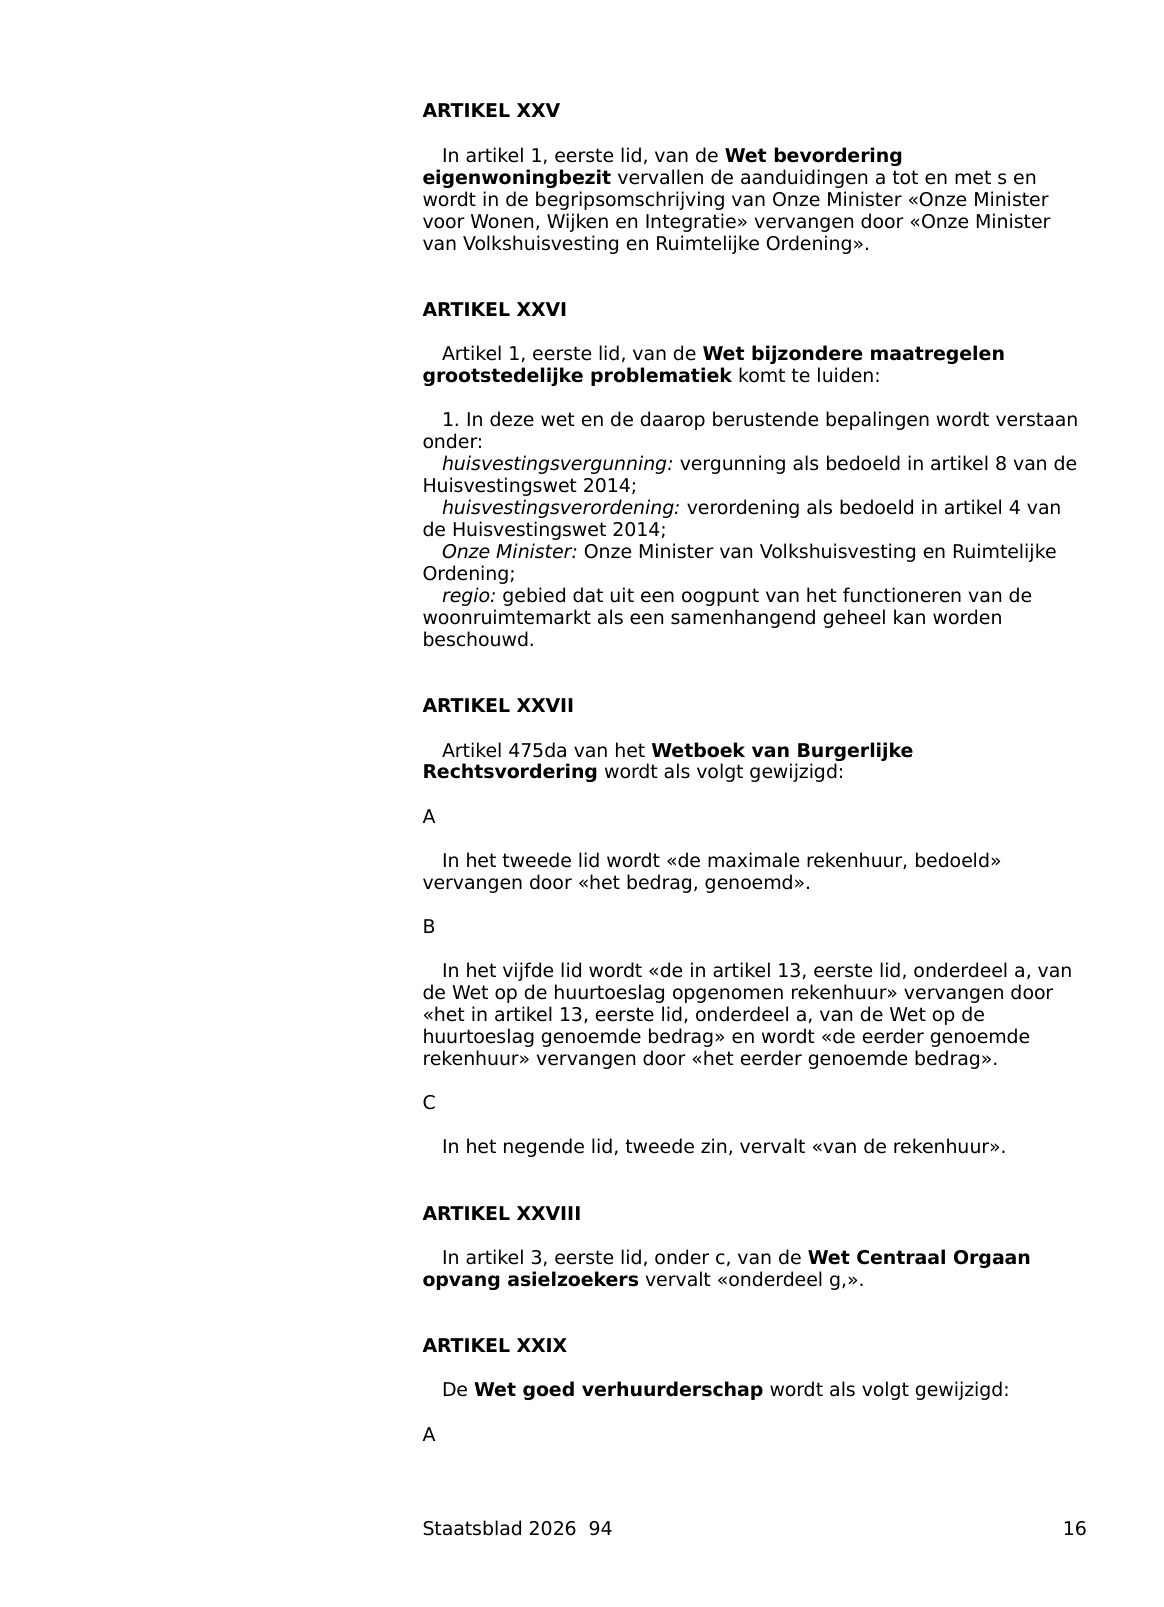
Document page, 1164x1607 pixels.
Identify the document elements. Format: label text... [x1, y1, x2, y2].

text A [422, 806, 1087, 828]
text In het negende lid, tweede zin, vervalt «van de rekenhuur». [422, 1136, 1087, 1158]
text A [422, 1423, 1087, 1446]
text regio: gebied dat uit een oogpunt van het functioneren van de woonruimtemarkt als een samenhangend geheel kan worden beschouwd. [422, 585, 1087, 651]
text In het vijfde lid wordt «de in artikel 13, eerste lid, onderdeel a, van de Wet op de huurtoeslag opgenomen rekenhuur» vervangen door «het in artikel 13, eerste lid, onderdeel a, van de Wet op de huurtoeslag genoemde bedrag» en wordt «de eerder genoemde rekenhuur» vervangen door «het eerder genoemde bedrag». [422, 960, 1087, 1070]
text In het tweede lid wordt «de maximale rekenhuur, bedoeld» vervangen door «het bedrag, genoemd». [422, 850, 1087, 894]
subtitle ARTIKEL XXV [422, 100, 1087, 122]
text In artikel 1, eerste lid, van de Wet bevordering eigenwoningbezit vervallen de aanduidingen a tot en met s en wordt in de begripsomschrijving van Onze Minister «Onze Minister voor Wonen, Wijken en Integratie» vervangen door «Onze Minister van Volkshuisvesting en Ruimtelijke Ordening». [422, 144, 1087, 254]
text 1. In deze wet en de daarop berustende bepalingen wordt verstaan onder: [422, 409, 1087, 453]
subtitle ARTIKEL XXVII [422, 695, 1087, 717]
text In artikel 3, eerste lid, onder c, van de Wet Centraal Orgaan opvang asielzoekers vervalt «onderdeel g,». [422, 1247, 1087, 1291]
subtitle ARTIKEL XXIX [422, 1335, 1087, 1357]
text C [422, 1092, 1087, 1114]
text Artikel 475da van het Wetboek van Burgerlijke Rechtsvordering wordt als volgt gewijzigd: [422, 739, 1087, 783]
text huisvestingsverordening: verordening als bedoeld in artikel 4 van de Huisvestingswet 2014; [422, 497, 1087, 541]
subtitle ARTIKEL XXVI [422, 299, 1087, 321]
text B [422, 916, 1087, 938]
text Onze Minister: Onze Minister van Volkshuisvesting en Ruimtelijke Ordening; [422, 541, 1087, 585]
subtitle ARTIKEL XXVIII [422, 1203, 1087, 1225]
text Artikel 1, eerste lid, van de Wet bijzondere maatregelen grootstedelijke problematiek komt te luiden: [422, 343, 1087, 387]
text huisvestingsvergunning: vergunning als bedoeld in artikel 8 van de Huisvestingswet 2014; [422, 453, 1087, 497]
text De Wet goed verhuurderschap wordt als volgt gewijzigd: [422, 1379, 1087, 1401]
